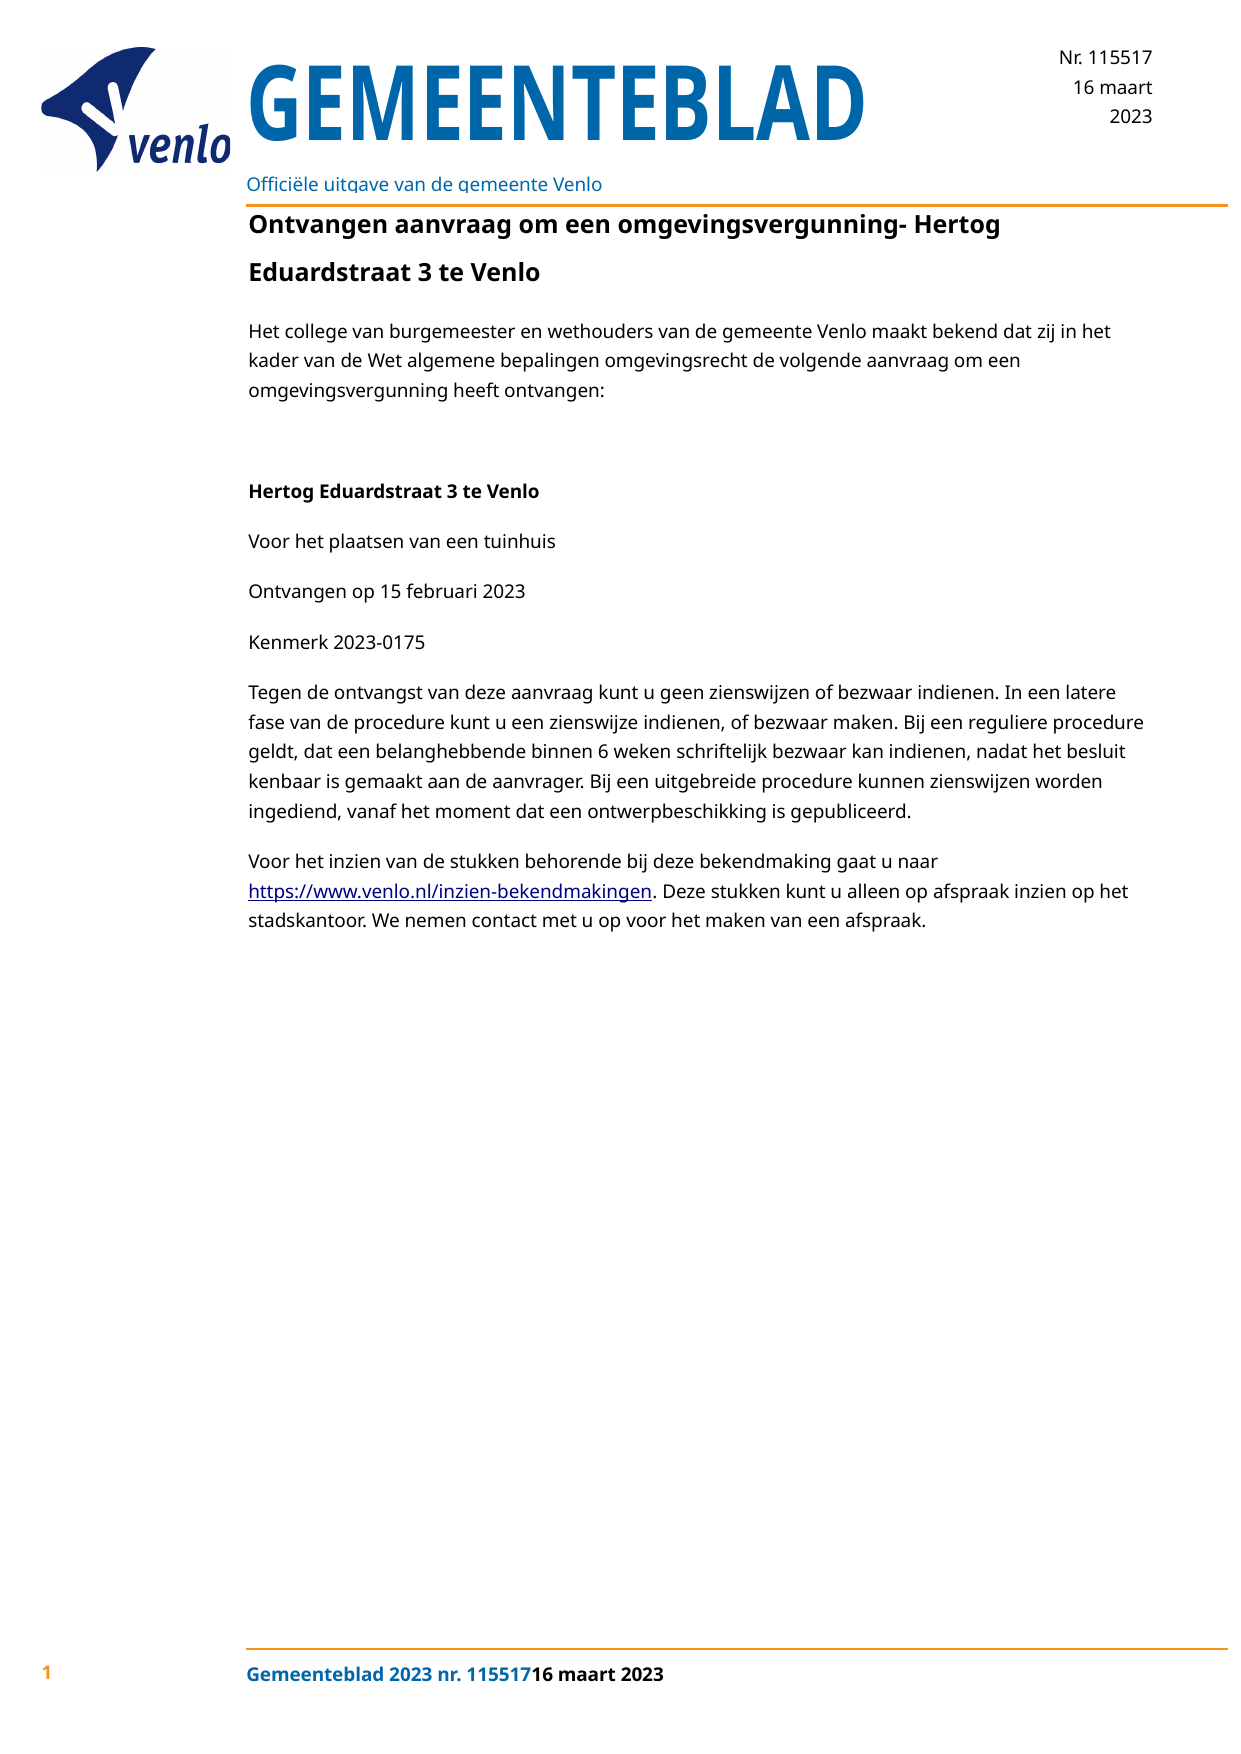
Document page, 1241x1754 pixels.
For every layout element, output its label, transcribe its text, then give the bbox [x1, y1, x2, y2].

text Het college van burgemeester en wethouders van de gemeente Venlo maakt bekend dat zij in het kader van de Wet algemene bepalingen omgevingsrecht de volgende aanvraag om een omgevingsvergunning heeft ontvangen: [248, 318, 1152, 403]
text Ontvangen op 15 februari 2023 [248, 579, 1152, 604]
text Voor het inzien van de stukken behorende bij deze bekendmaking gaat u naar https://www.venlo.nl/inzien-bekendmakingen. Deze stukken kunt u alleen op afspraak inzien op het stadskantoor. We nemen contact met u op voor het maken van een afspraak. [248, 848, 1152, 933]
text Kenmerk 2023-0175 [248, 629, 1152, 655]
text Tegen de ontvangst van deze aanvraag kunt u geen zienswijzen of bezwaar indienen. In een latere fase van de procedure kunt u een zienswijze indienen, of bezwaar maken. Bij een reguliere procedure geldt, dat een belanghebbende binnen 6 weken schriftelijk bezwaar kan indienen, nadat het besluit kenbaar is gemaakt aan de aanvrager. Bij een uitgebreide procedure kunnen zienswijzen worden ingediend, vanaf het moment dat een ontwerpbeschikking is gepubliceerd. [248, 679, 1152, 824]
picture [41, 47, 231, 172]
text Voor het plaatsen van een tuinhuis [248, 528, 1152, 554]
text Ontvangen aanvraag om een omgevingsvergunning- Hertog Eduardstraat 3 te Venlo [248, 207, 1152, 288]
text Hertog Eduardstraat 3 te Venlo [248, 478, 1152, 504]
